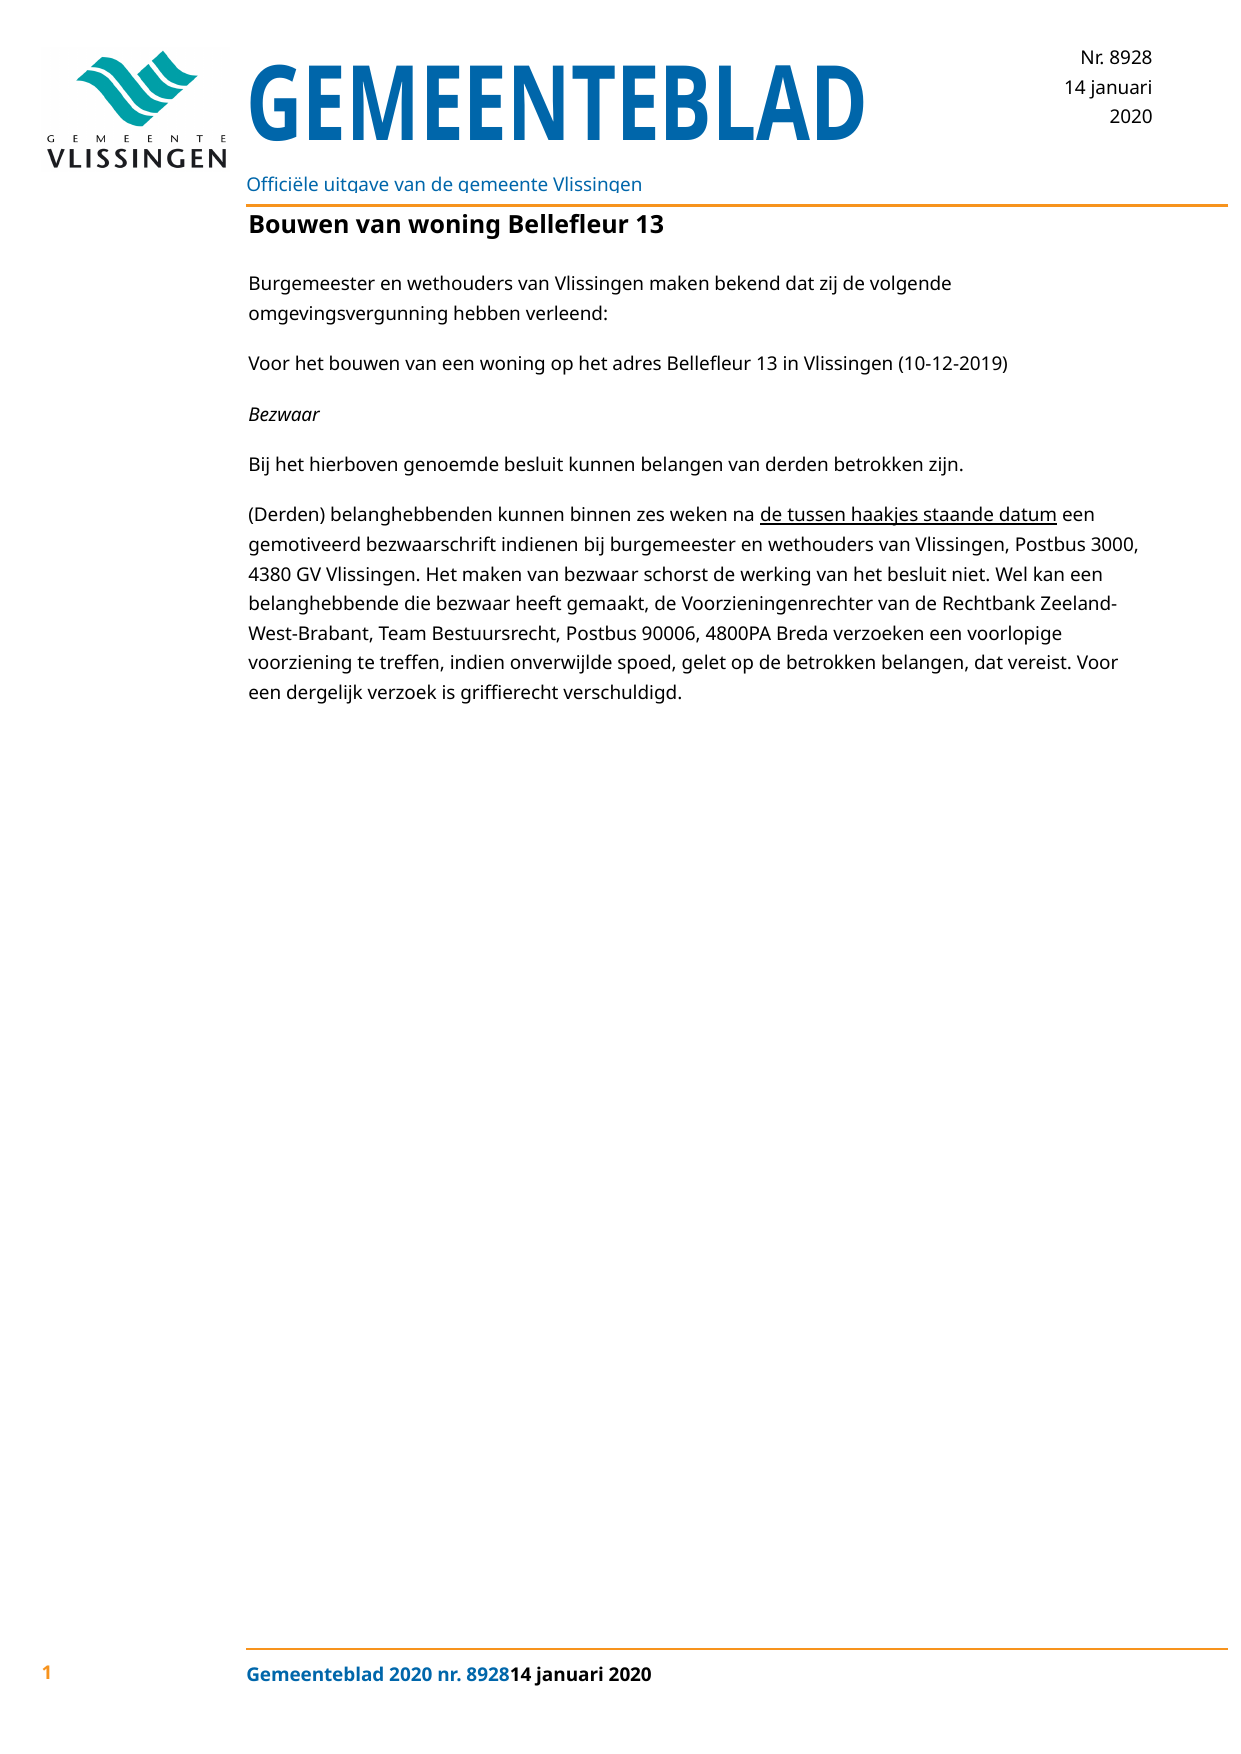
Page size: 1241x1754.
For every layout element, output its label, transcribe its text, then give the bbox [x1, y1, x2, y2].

text Bouwen van woning Bellefleur 13 [248, 207, 1152, 241]
text Voor het bouwen van een woning op het adres Bellefleur 13 in Vlissingen (10-12-2019) [248, 350, 1152, 376]
text (Derden) belanghebbenden kunnen binnen zes weken na de tussen haakjes staande datum een gemotiveerd bezwaarschrift indienen bij burgemeester en wethouders van Vlissingen, Postbus 3000, 4380 GV Vlissingen. Het maken van bezwaar schorst de werking van het besluit niet. Wel kan een belanghebbende die bezwaar heeft gemaakt, de Voorzieningenrechter van de Rechtbank Zeeland-West-Brabant, Team Bestuursrecht, Postbus 90006, 4800PA Breda verzoeken een voorlopige voorziening te treffen, indien onverwijlde spoed, gelet op de betrokken belangen, dat vereist. Voor een dergelijk verzoek is griffierecht verschuldigd. [248, 502, 1152, 705]
picture [41, 47, 231, 172]
text Bij het hierboven genoemde besluit kunnen belangen van derden betrokken zijn. [248, 451, 1152, 477]
text Bezwaar [248, 401, 1152, 426]
text Burgemeester en wethouders van Vlissingen maken bekend dat zij de volgende omgevingsvergunning hebben verleend: [248, 270, 1152, 326]
